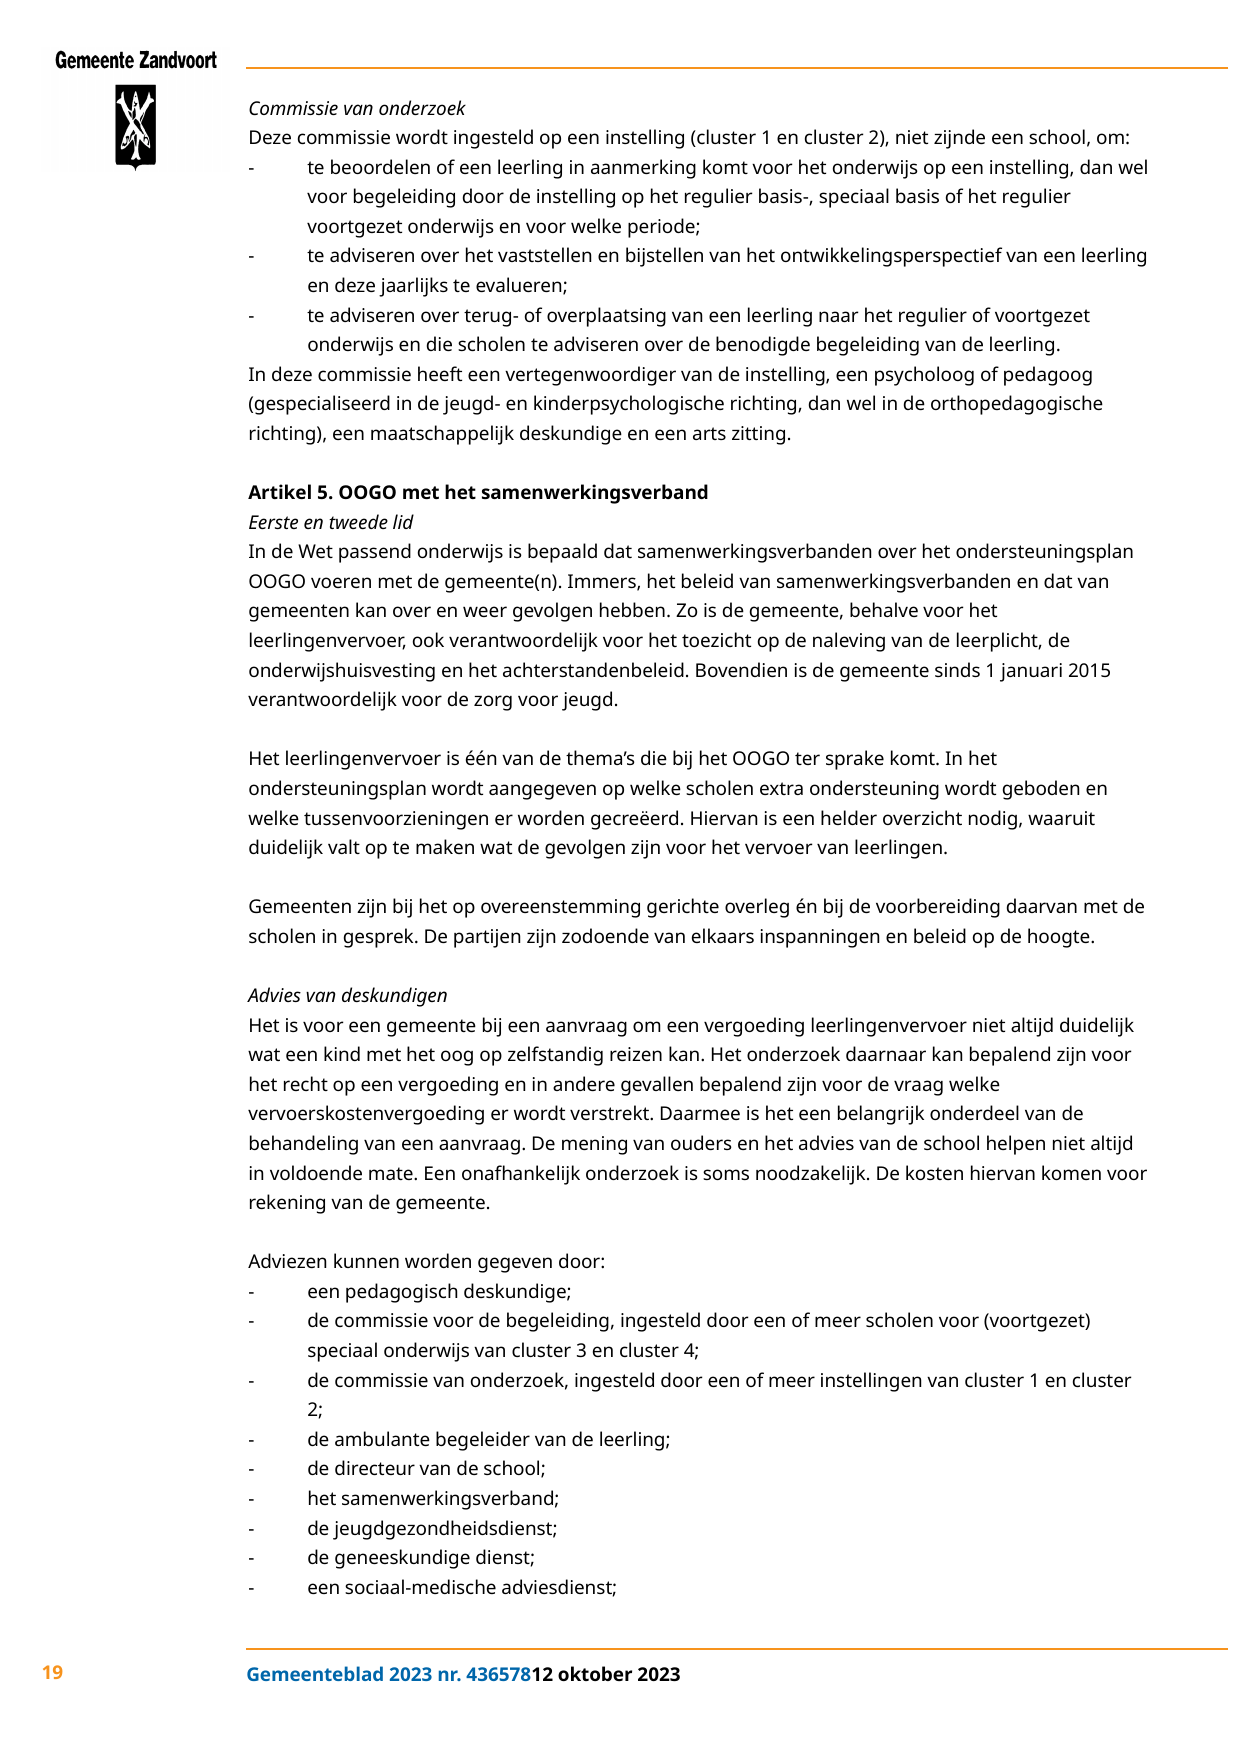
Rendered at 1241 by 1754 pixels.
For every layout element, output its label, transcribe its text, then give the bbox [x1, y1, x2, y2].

list een sociaal-medische adviesdienst; [248, 1574, 1152, 1600]
list de commissie van onderzoek, ingesteld door een of meer instellingen van cluster 1 en cluster 2; [248, 1367, 1152, 1422]
text Adviezen kunnen worden gegeven door: [248, 1248, 1152, 1274]
list de jeugdgezondheidsdienst; [248, 1515, 1152, 1541]
text Deze commissie wordt ingesteld op een instelling (cluster 1 en cluster 2), niet zijnde een school, om: [248, 124, 1152, 150]
list het samenwerkingsverband; [248, 1485, 1152, 1511]
list de directeur van de school; [248, 1456, 1152, 1481]
text Advies van deskundigen [248, 982, 1152, 1008]
list de geneeskundige dienst; [248, 1544, 1152, 1570]
text Artikel 5. OOGO met het samenwerkingsverband [248, 479, 1152, 505]
picture [41, 47, 231, 172]
list te adviseren over terug- of overplaatsing van een leerling naar het regulier of voortgezet onderwijs en die scholen te adviseren over de benodigde begeleiding van de leerling. [248, 302, 1152, 357]
text Eerste en tweede lid [248, 509, 1152, 535]
list een pedagogisch deskundige; [248, 1278, 1152, 1304]
list te adviseren over het vaststellen en bijstellen van het ontwikkelingsperspectief van een leerling en deze jaarlijks te evalueren; [248, 243, 1152, 298]
text Commissie van onderzoek [248, 95, 1152, 121]
list de ambulante begeleider van de leerling; [248, 1426, 1152, 1452]
text In deze commissie heeft een vertegenwoordiger van de instelling, een psycholoog of pedagoog (gespecialiseerd in de jeugd- en kinderpsychologische richting, dan wel in de orthopedagogische richting), een maatschappelijk deskundige en een arts zitting. [248, 361, 1152, 446]
text Het leerlingenvervoer is één van de thema’s die bij het OOGO ter sprake komt. In het ondersteuningsplan wordt aangegeven op welke scholen extra ondersteuning wordt geboden en welke tussenvoorzieningen er worden gecreëerd. Hiervan is een helder overzicht nodig, waaruit duidelijk valt op te maken wat de gevolgen zijn voor het vervoer van leerlingen. [248, 746, 1152, 860]
list de commissie voor de begeleiding, ingesteld door een of meer scholen voor (voortgezet) speciaal onderwijs van cluster 3 en cluster 4; [248, 1308, 1152, 1363]
text Het is voor een gemeente bij een aanvraag om een vergoeding leerlingenvervoer niet altijd duidelijk wat een kind met het oog op zelfstandig reizen kan. Het onderzoek daarnaar kan bepalend zijn voor het recht op een vergoeding en in andere gevallen bepalend zijn voor de vraag welke vervoerskostenvergoeding er wordt verstrekt. Daarmee is het een belangrijk onderdeel van de behandeling van een aanvraag. De mening van ouders en het advies van de school helpen niet altijd in voldoende mate. Een onafhankelijk onderzoek is soms noodzakelijk. De kosten hiervan komen voor rekening van de gemeente. [248, 1012, 1152, 1215]
list te beoordelen of een leerling in aanmerking komt voor het onderwijs op een instelling, dan wel voor begeleiding door de instelling op het regulier basis-, speciaal basis of het regulier voortgezet onderwijs en voor welke periode; [248, 154, 1152, 239]
text In de Wet passend onderwijs is bepaald dat samenwerkingsverbanden over het ondersteuningsplan OOGO voeren met de gemeente(n). Immers, het beleid van samenwerkingsverbanden en dat van gemeenten kan over en weer gevolgen hebben. Zo is de gemeente, behalve voor het leerlingenvervoer, ook verantwoordelijk voor het toezicht op de naleving van de leerplicht, de onderwijshuisvesting en het achterstandenbeleid. Bovendien is de gemeente sinds 1 januari 2015 verantwoordelijk voor de zorg voor jeugd. [248, 538, 1152, 712]
text Gemeenten zijn bij het op overeenstemming gerichte overleg én bij de voorbereiding daarvan met de scholen in gesprek. De partijen zijn zodoende van elkaars inspanningen en beleid op de hoogte. [248, 893, 1152, 949]
